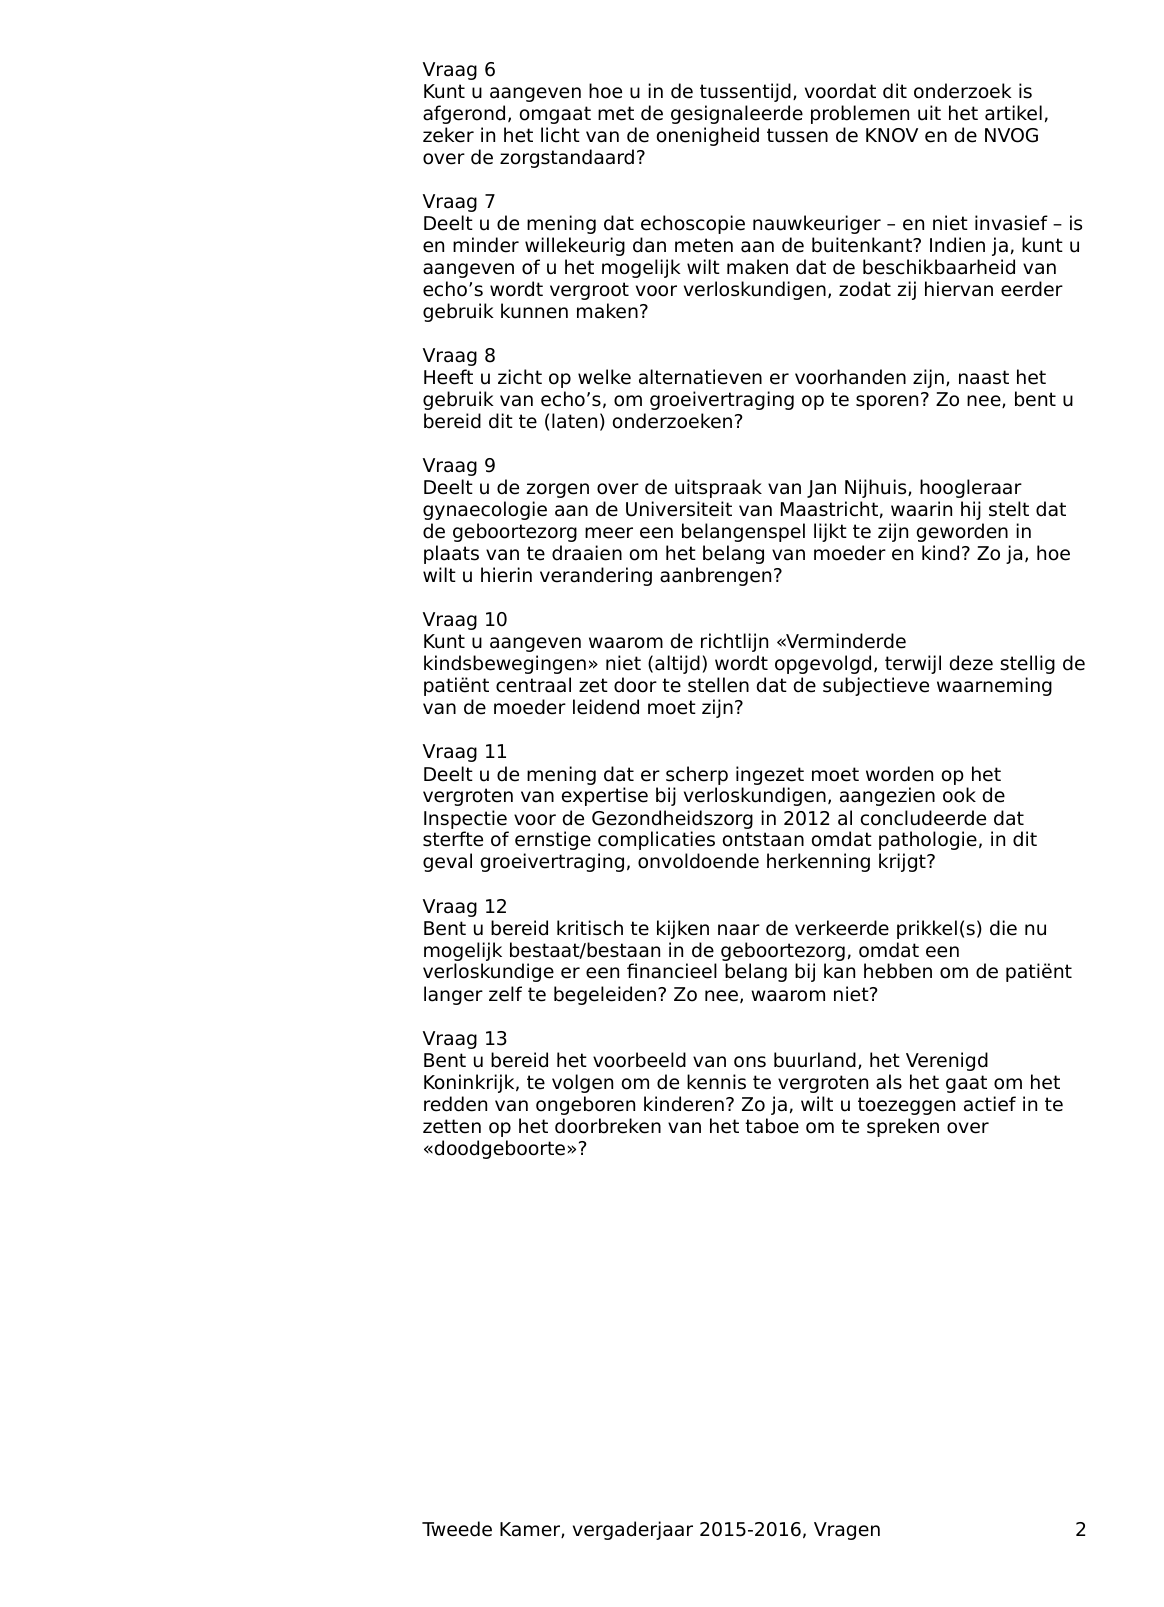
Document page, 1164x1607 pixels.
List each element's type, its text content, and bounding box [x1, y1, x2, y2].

text Vraag 6 [422, 59, 1087, 81]
text Vraag 13 [422, 1028, 1087, 1049]
text Vraag 8 [422, 345, 1087, 367]
text Deelt u de zorgen over de uitspraak van Jan Nijhuis, hoogleraar gynaecologie aan de Universiteit van Maastricht, waarin hij stelt dat de geboortezorg meer een belangenspel lijkt te zijn geworden in plaats van te draaien om het belang van moeder en kind? Zo ja, hoe wilt u hierin verandering aanbrengen? [422, 477, 1087, 587]
text Bent u bereid het voorbeeld van ons buurland, het Verenigd Koninkrijk, te volgen om de kennis te vergroten als het gaat om het redden van ongeboren kinderen? Zo ja, wilt u toezeggen actief in te zetten op het doorbreken van het taboe om te spreken over «doodgeboorte»? [422, 1049, 1087, 1159]
text Vraag 9 [422, 455, 1087, 477]
text Vraag 12 [422, 896, 1087, 917]
text Vraag 11 [422, 741, 1087, 763]
text Bent u bereid kritisch te kijken naar de verkeerde prikkel(s) die nu mogelijk bestaat/bestaan in de geboortezorg, omdat een verloskundige er een financieel belang bij kan hebben om de patiënt langer zelf te begeleiden? Zo nee, waarom niet? [422, 917, 1087, 1005]
text Kunt u aangeven hoe u in de tussentijd, voordat dit onderzoek is afgerond, omgaat met de gesignaleerde problemen uit het artikel, zeker in het licht van de onenigheid tussen de KNOV en de NVOG over de zorgstandaard? [422, 81, 1087, 169]
text Vraag 7 [422, 191, 1087, 213]
text Heeft u zicht op welke alternatieven er voorhanden zijn, naast het gebruik van echo’s, om groeivertraging op te sporen? Zo nee, bent u bereid dit te (laten) onderzoeken? [422, 367, 1087, 433]
text Vraag 10 [422, 609, 1087, 631]
text Kunt u aangeven waarom de richtlijn «Verminderde kindsbewegingen» niet (altijd) wordt opgevolgd, terwijl deze stellig de patiënt centraal zet door te stellen dat de subjectieve waarneming van de moeder leidend moet zijn? [422, 631, 1087, 719]
text Deelt u de mening dat er scherp ingezet moet worden op het vergroten van expertise bij verloskundigen, aangezien ook de Inspectie voor de Gezondheidszorg in 2012 al concludeerde dat sterfte of ernstige complicaties ontstaan omdat pathologie, in dit geval groeivertraging, onvoldoende herkenning krijgt? [422, 763, 1087, 873]
text Deelt u de mening dat echoscopie nauwkeuriger – en niet invasief – is en minder willekeurig dan meten aan de buitenkant? Indien ja, kunt u aangeven of u het mogelijk wilt maken dat de beschikbaarheid van echo’s wordt vergroot voor verloskundigen, zodat zij hiervan eerder gebruik kunnen maken? [422, 213, 1087, 323]
